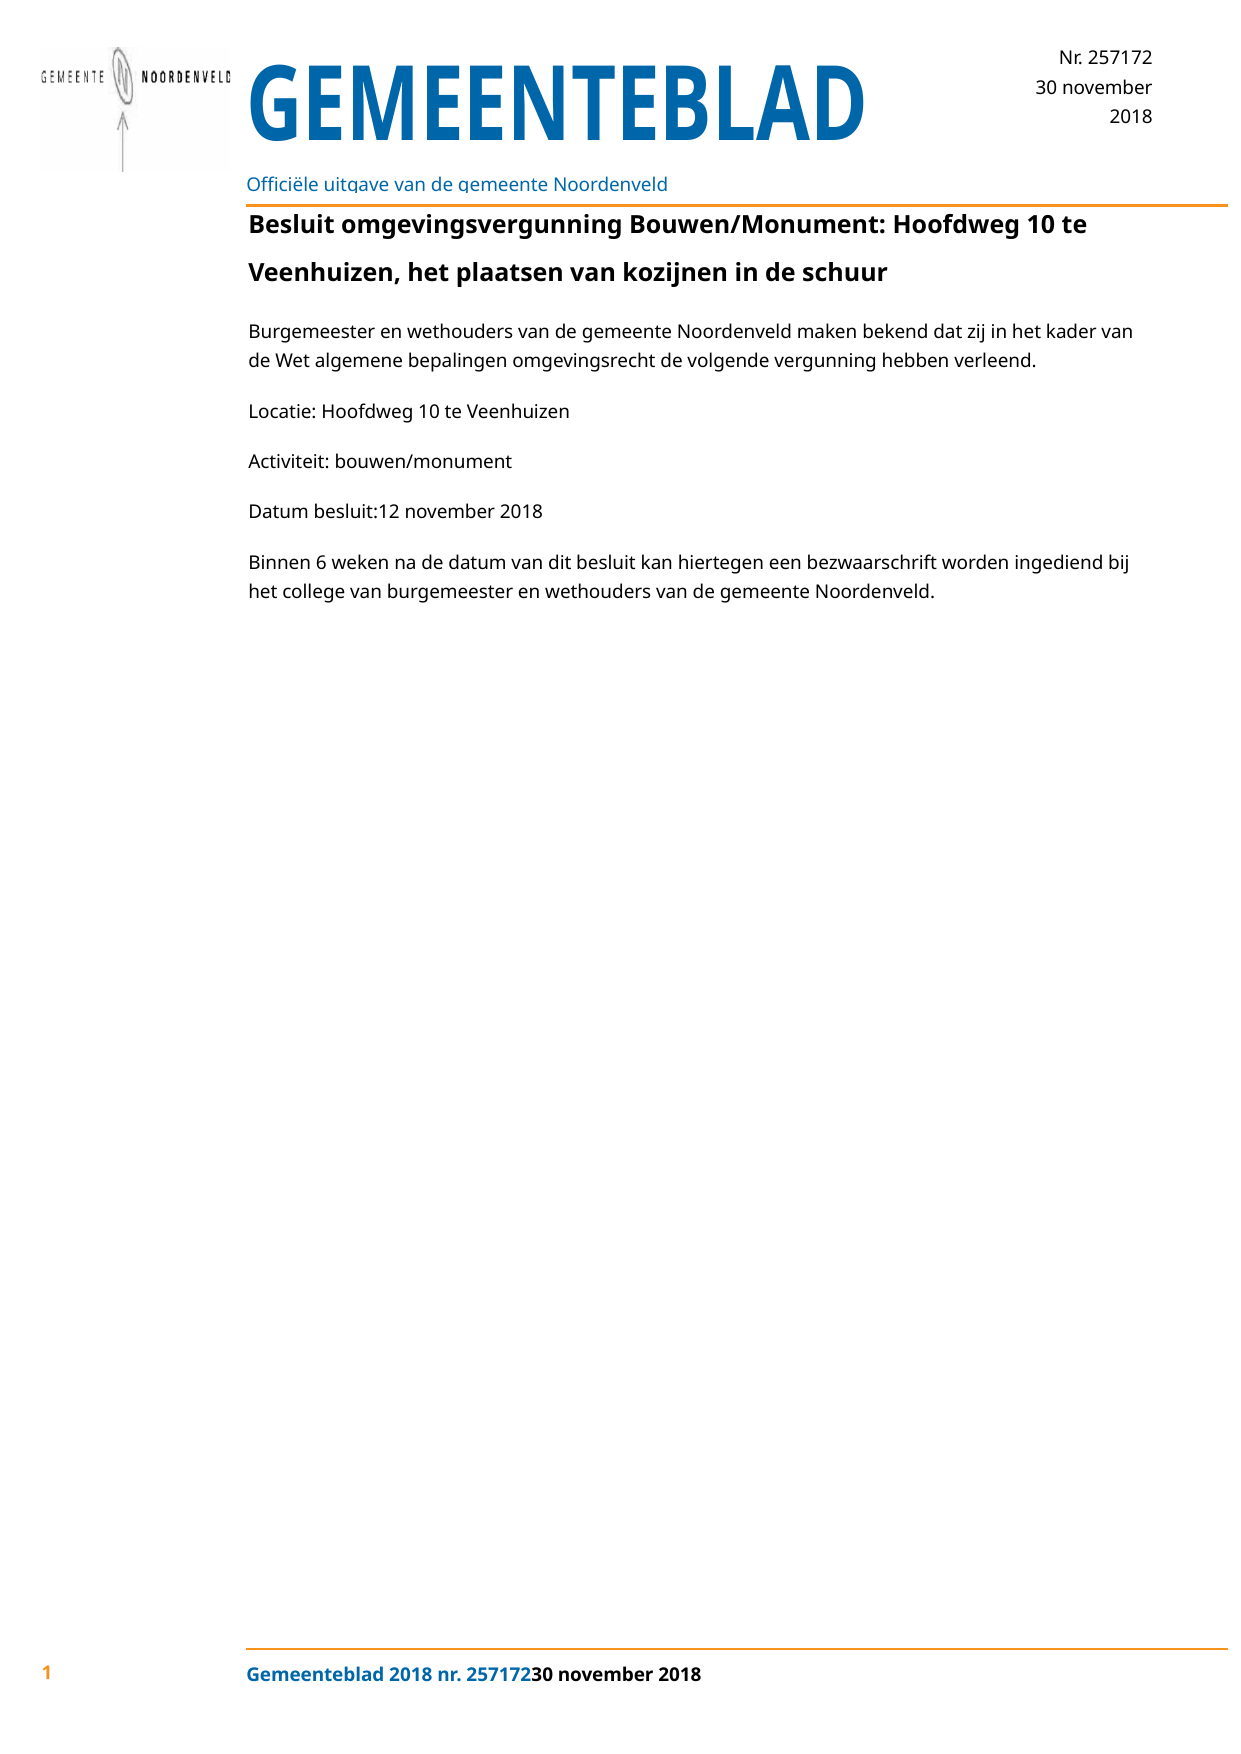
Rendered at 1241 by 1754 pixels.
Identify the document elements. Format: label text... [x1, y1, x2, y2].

text Burgemeester en wethouders van de gemeente Noordenveld maken bekend dat zij in het kader van de Wet algemene bepalingen omgevingsrecht de volgende vergunning hebben verleend. [248, 318, 1152, 373]
text Locatie: Hoofdweg 10 te Veenhuizen [248, 398, 1152, 424]
text Activiteit: bouwen/monument [248, 448, 1152, 474]
text Datum besluit:12 november 2018 [248, 499, 1152, 524]
text Besluit omgevingsvergunning Bouwen/Monument: Hoofdweg 10 te Veenhuizen, het plaatsen van kozijnen in de schuur [248, 207, 1152, 288]
text Binnen 6 weken na de datum van dit besluit kan hiertegen een bezwaarschrift worden ingediend bij het college van burgemeester en wethouders van de gemeente Noordenveld. [248, 549, 1152, 604]
picture [41, 47, 231, 172]
